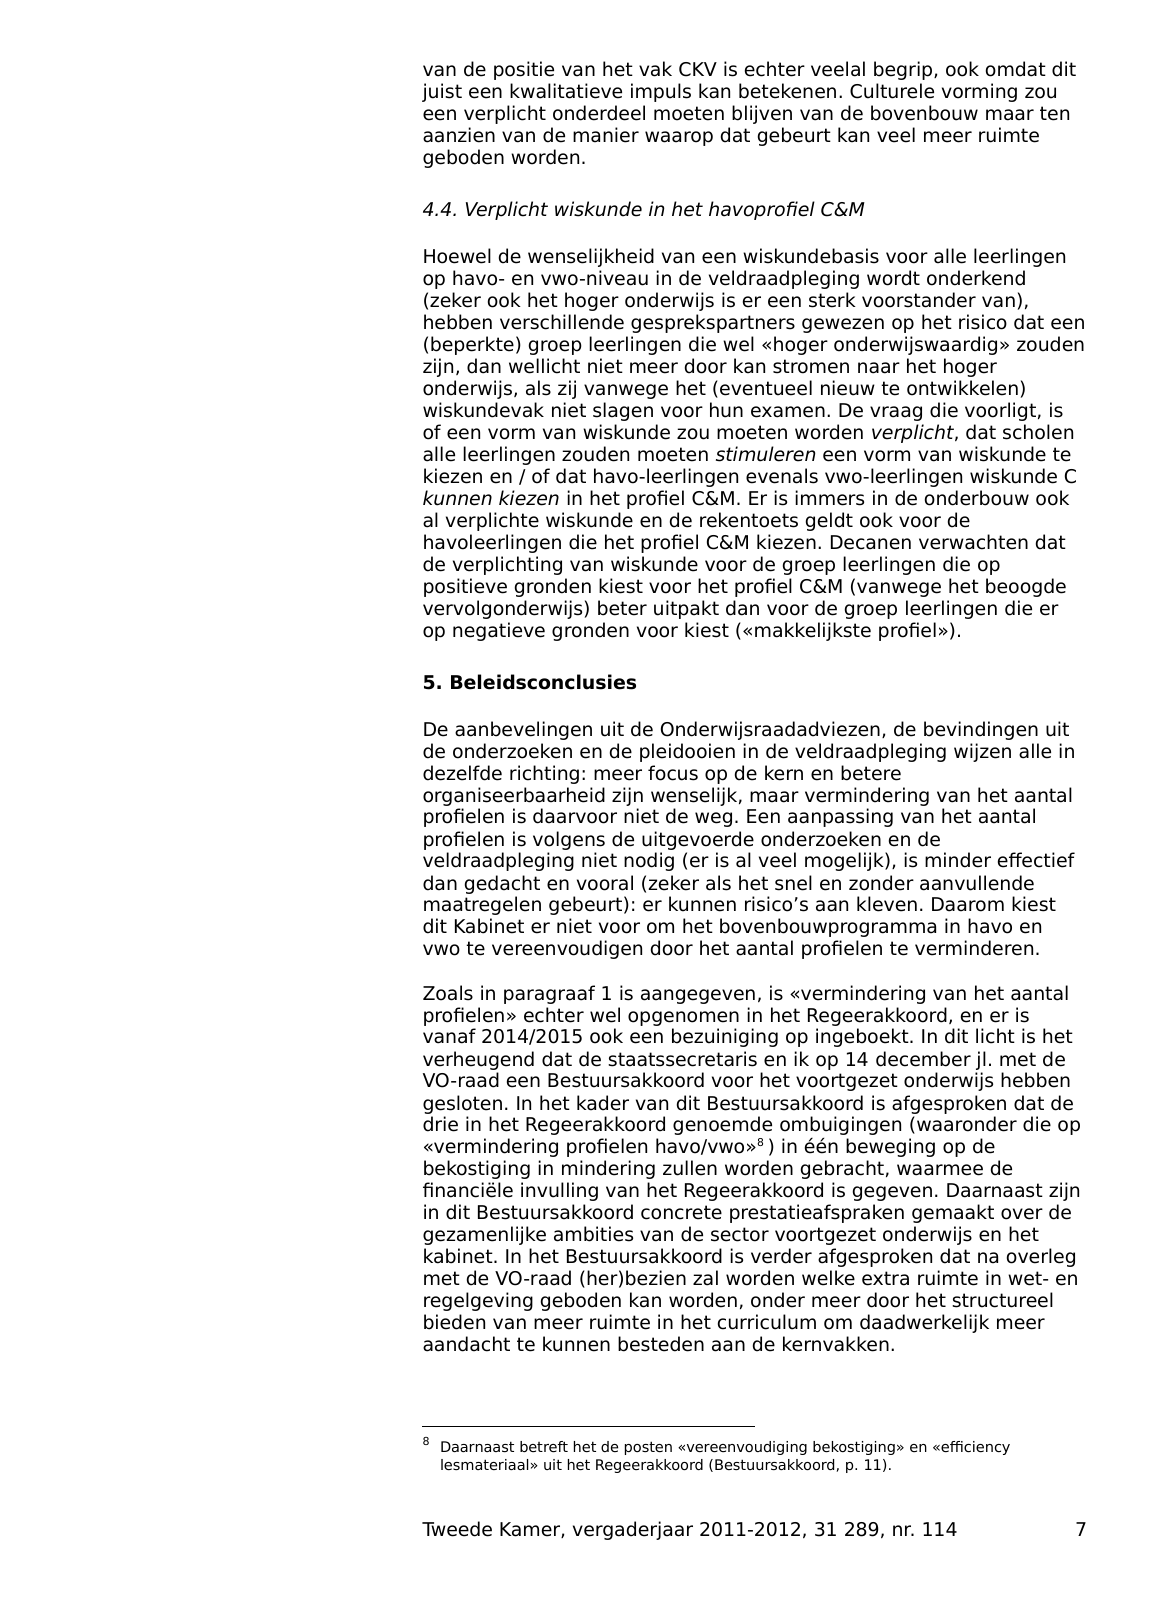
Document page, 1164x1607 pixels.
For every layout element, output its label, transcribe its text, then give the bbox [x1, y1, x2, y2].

text Hoewel de wenselijkheid van een wiskundebasis voor alle leerlingen op havo- en vwo-niveau in de veldraadpleging wordt onderkend (zeker ook het hoger onderwijs is er een sterk voorstander van), hebben verschillende gesprekspartners gewezen op het risico dat een (beperkte) groep leerlingen die wel «hoger onderwijswaardig» zouden zijn, dan wellicht niet meer door kan stromen naar het hoger onderwijs, als zij vanwege het (eventueel nieuw te ontwikkelen) wiskundevak niet slagen voor hun examen. De vraag die voorligt, is of een vorm van wiskunde zou moeten worden verplicht, dat scholen alle leerlingen zouden moeten stimuleren een vorm van wiskunde te kiezen en / of dat havo-leerlingen evenals vwo-leerlingen wiskunde C kunnen kiezen in het profiel C&M. Er is immers in de onderbouw ook al verplichte wiskunde en de rekentoets geldt ook voor de havoleerlingen die het profiel C&M kiezen. Decanen verwachten dat de verplichting van wiskunde voor de groep leerlingen die op positieve gronden kiest voor het profiel C&M (vanwege het beoogde vervolgonderwijs) beter uitpakt dan voor de groep leerlingen die er op negatieve gronden voor kiest («makkelijkste profiel»). [422, 246, 1087, 642]
subtitle 5. Beleidsconclusies [422, 672, 1087, 693]
text De aanbevelingen uit de Onderwijsraadadviezen, de bevindingen uit de onderzoeken en de pleidooien in de veldraadpleging wijzen alle in dezelfde richting: meer focus op de kern en betere organiseerbaarheid zijn wenselijk, maar vermindering van het aantal profielen is daarvoor niet de weg. Een aanpassing van het aantal profielen is volgens de uitgevoerde onderzoeken en de veldraadpleging niet nodig (er is al veel mogelijk), is minder effectief dan gedacht en vooral (zeker als het snel en zonder aanvullende maatregelen gebeurt): er kunnen risico’s aan kleven. Daarom kiest dit Kabinet er niet voor om het bovenbouwprogramma in havo en vwo te vereenvoudigen door het aantal profielen te verminderen. [422, 718, 1087, 960]
text van de positie van het vak CKV is echter veelal begrip, ook omdat dit juist een kwalitatieve impuls kan betekenen. Culturele vorming zou een verplicht onderdeel moeten blijven van de bovenbouw maar ten aanzien van de manier waarop dat gebeurt kan veel meer ruimte geboden worden. [422, 59, 1087, 169]
subtitle 4.4. Verplicht wiskunde in het havoprofiel C&M [422, 199, 1087, 221]
text Zoals in paragraaf 1 is aangegeven, is «vermindering van het aantal profielen» echter wel opgenomen in het Regeerakkoord, en er is vanaf 2014/2015 ook een bezuiniging op ingeboekt. In dit licht is het verheugend dat de staatssecretaris en ik op 14 december jl. met de VO-raad een Bestuursakkoord voor het voortgezet onderwijs hebben gesloten. In het kader van dit Bestuursakkoord is afgesproken dat de drie in het Regeerakkoord genoemde ombuigingen (waaronder die op «vermindering profielen havo/vwo») in één beweging op de bekostiging in mindering zullen worden gebracht, waarmee de financiële invulling van het Regeerakkoord is gegeven. Daarnaast zijn in dit Bestuursakkoord concrete prestatieafspraken gemaakt over de gezamenlijke ambities van de sector voortgezet onderwijs en het kabinet. In het Bestuursakkoord is verder afgesproken dat na overleg met de VO-raad (her)bezien zal worden welke extra ruimte in wet- en regelgeving geboden kan worden, onder meer door het structureel bieden van meer ruimte in het curriculum om daadwerkelijk meer aandacht te kunnen besteden aan de kernvakken. [422, 982, 1087, 1356]
text Daarnaast betreft het de posten «vereenvoudiging bekostiging» en «efficiency lesmateriaal» uit het Regeerakkoord (Bestuursakkoord, p. 11). [422, 1435, 1087, 1474]
